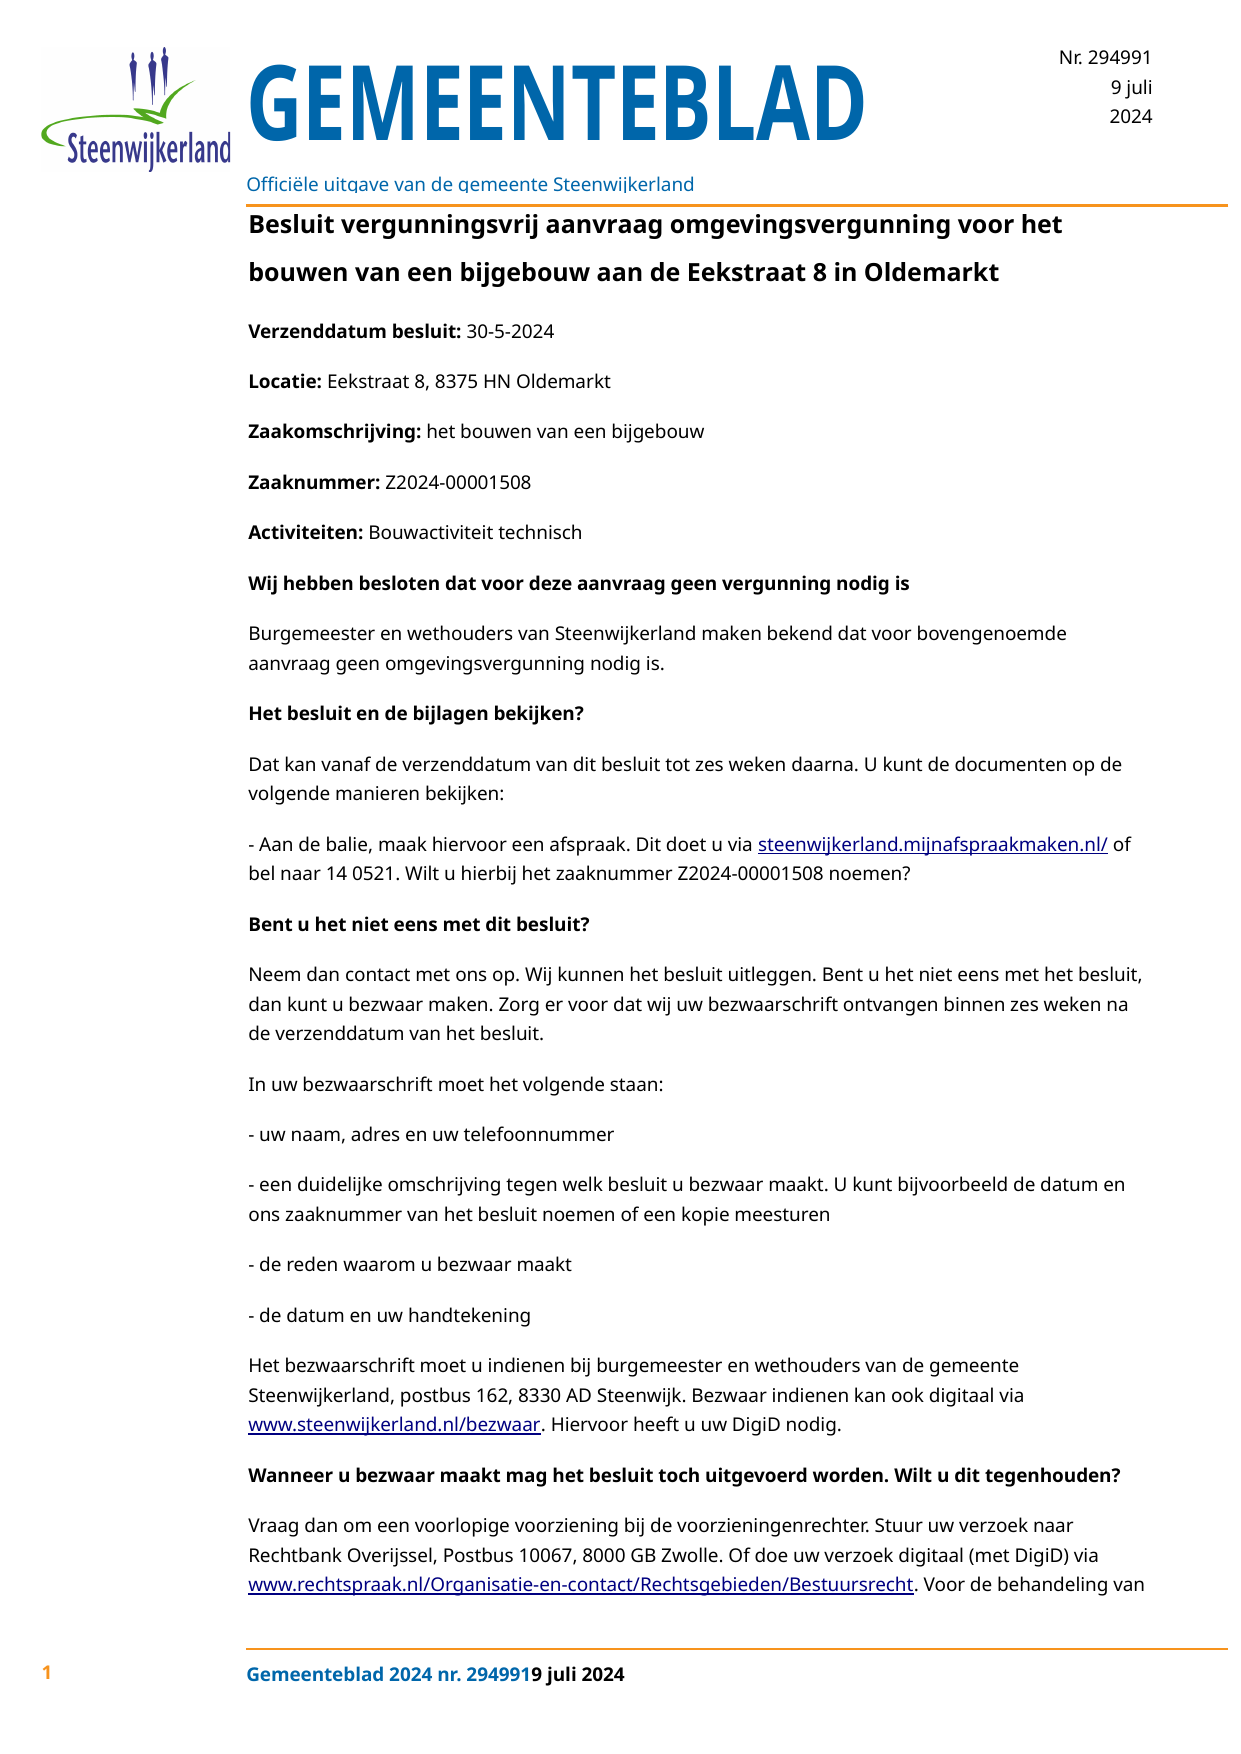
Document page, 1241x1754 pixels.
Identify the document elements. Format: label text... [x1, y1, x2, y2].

text Activiteiten: Bouwactiviteit technisch [248, 519, 1152, 545]
text Locatie: Eekstraat 8, 8375 HN Oldemarkt [248, 368, 1152, 394]
text Bent u het niet eens met dit besluit? [248, 911, 1152, 937]
text Wij hebben besloten dat voor deze aanvraag geen vergunning nodig is [248, 570, 1152, 596]
text - Aan de balie, maak hiervoor een afspraak. Dit doet u via steenwijkerland.mijnafspraakmaken.nl/ of bel naar 14 0521. Wilt u hierbij het zaaknummer Z2024-00001508 noemen? [248, 831, 1152, 886]
text Vraag dan om een voorlopige voorziening bij de voorzieningenrechter. Stuur uw verzoek naar Rechtbank Overijssel, Postbus 10067, 8000 GB Zwolle. Of doe uw verzoek digitaal (met DigiD) via www.rechtspraak.nl/Organisatie-en-contact/Rechtsgebieden/Bestuursrecht. Voor de behandeling van [248, 1512, 1152, 1597]
text Wanneer u bezwaar maakt mag het besluit toch uitgevoerd worden. Wilt u dit tegenhouden? [248, 1462, 1152, 1488]
text - een duidelijke omschrijving tegen welk besluit u bezwaar maakt. U kunt bijvoorbeeld de datum en ons zaaknummer van het besluit noemen of een kopie meesturen [248, 1172, 1152, 1227]
text In uw bezwaarschrift moet het volgende staan: [248, 1071, 1152, 1097]
text Verzenddatum besluit: 30-5-2024 [248, 318, 1152, 344]
text - uw naam, adres en uw telefoonnummer [248, 1121, 1152, 1147]
text Zaakomschrijving: het bouwen van een bijgebouw [248, 419, 1152, 444]
text Burgemeester en wethouders van Steenwijkerland maken bekend dat voor bovengenoemde aanvraag geen omgevingsvergunning nodig is. [248, 620, 1152, 676]
text Besluit vergunningsvrij aanvraag omgevingsvergunning voor het bouwen van een bijgebouw aan de Eekstraat 8 in Oldemarkt [248, 207, 1152, 288]
text Het bezwaarschrift moet u indienen bij burgemeester en wethouders van de gemeente Steenwijkerland, postbus 162, 8330 AD Steenwijk. Bezwaar indienen kan ook digitaal via www.steenwijkerland.nl/bezwaar. Hiervoor heeft u uw DigiD nodig. [248, 1352, 1152, 1437]
text - de datum en uw handtekening [248, 1302, 1152, 1328]
text Neem dan contact met ons op. Wij kunnen het besluit uitleggen. Bent u het niet eens met het besluit, dan kunt u bezwaar maken. Zorg er voor dat wij uw bezwaarschrift ontvangen binnen zes weken na de verzenddatum van het besluit. [248, 961, 1152, 1046]
text - de reden waarom u bezwaar maakt [248, 1252, 1152, 1277]
text Dat kan vanaf de verzenddatum van dit besluit tot zes weken daarna. U kunt de documenten op de volgende manieren bekijken: [248, 751, 1152, 806]
text Zaaknummer: Z2024-00001508 [248, 469, 1152, 495]
picture [41, 47, 231, 172]
text Het besluit en de bijlagen bekijken? [248, 700, 1152, 726]
